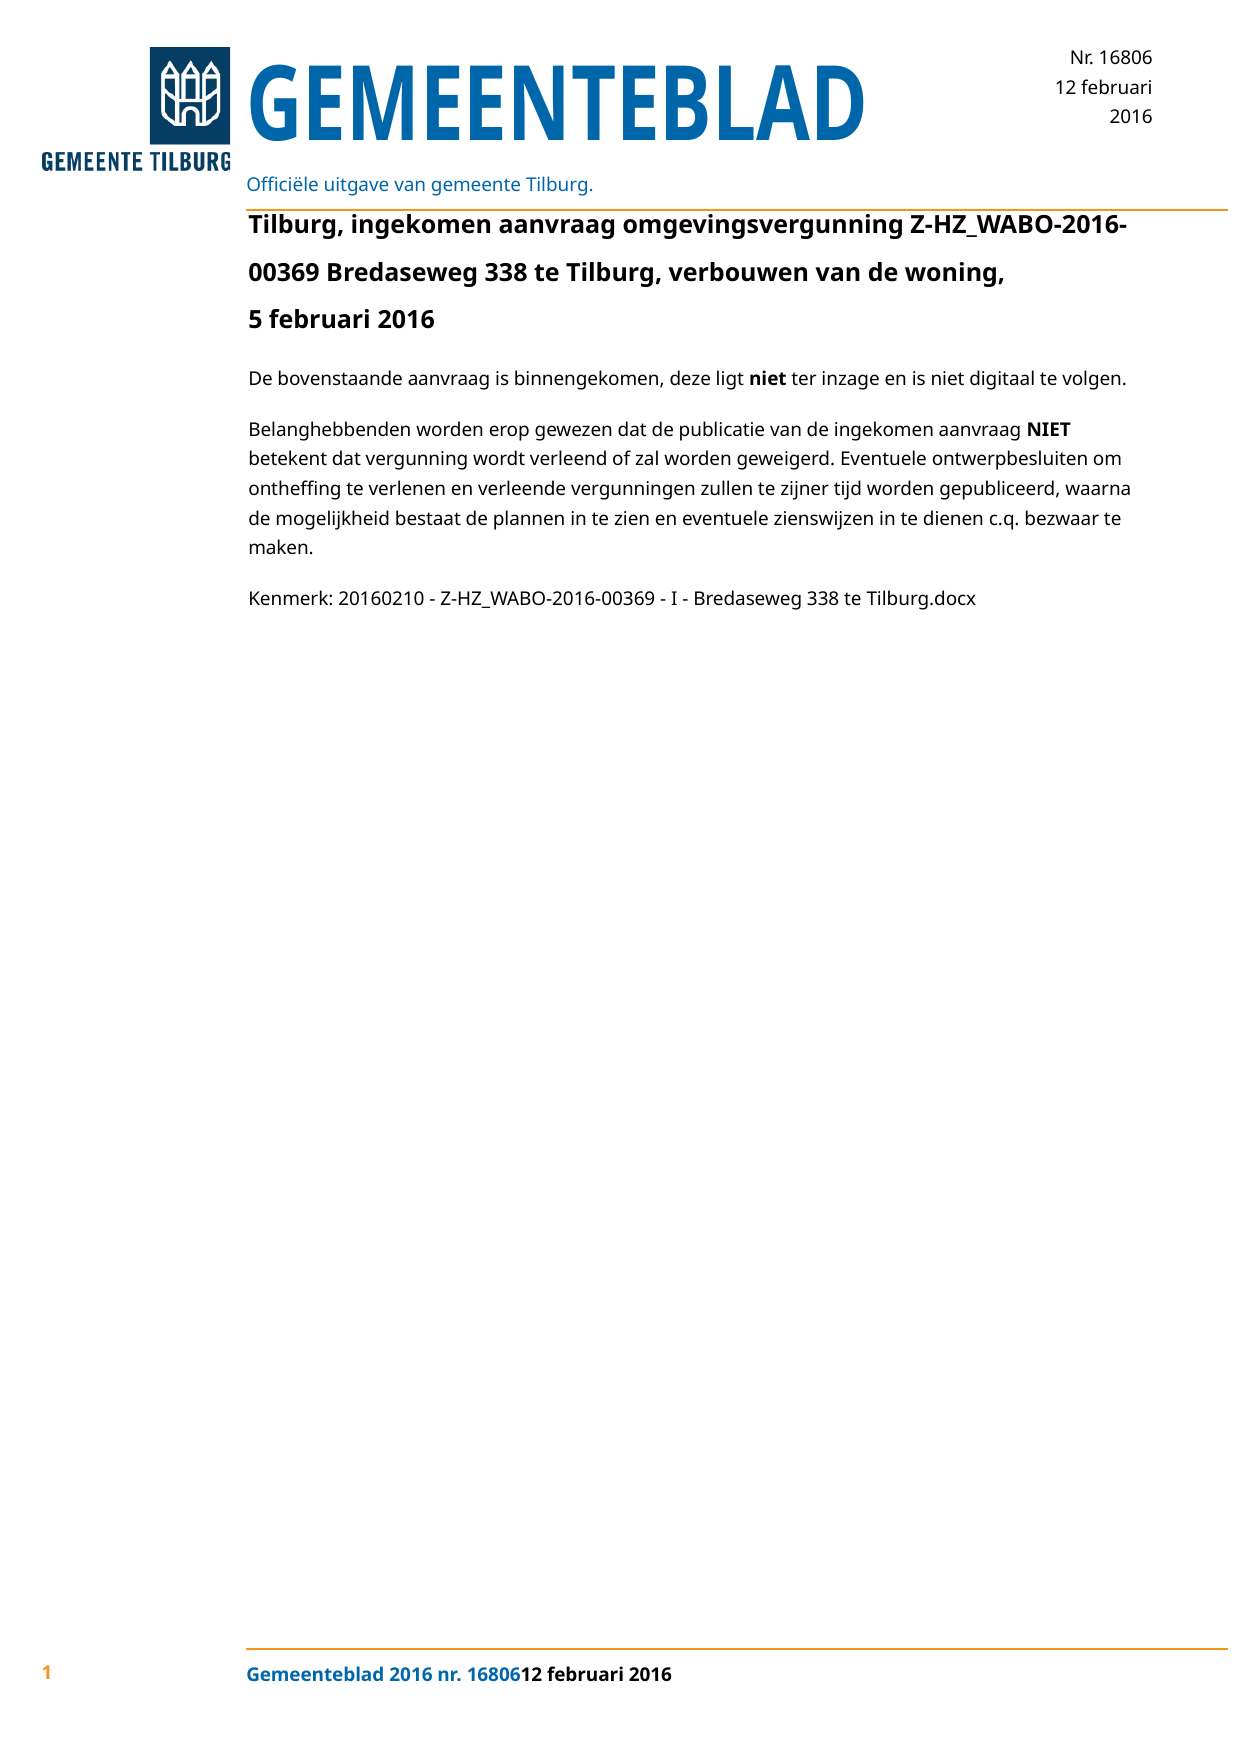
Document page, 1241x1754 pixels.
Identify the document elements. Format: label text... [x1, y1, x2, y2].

text Belanghebbenden worden erop gewezen dat de publicatie van de ingekomen aanvraag NIET betekent dat vergunning wordt verleend of zal worden geweigerd. Eventuele ontwerpbesluiten om ontheffing te verlenen en verleende vergunningen zullen te zijner tijd worden gepubliceerd, waarna de mogelijkheid bestaat de plannen in te zien en eventuele zienswijzen in te dienen c.q. bezwaar te maken. [248, 416, 1152, 560]
text Kenmerk: 20160210 - Z-HZ_WABO-2016-00369 - I - Bredaseweg 338 te Tilburg.docx [248, 585, 1152, 610]
picture [41, 47, 231, 172]
text Tilburg, ingekomen aanvraag omgevingsvergunning Z-HZ_WABO-2016-00369 Bredaseweg 338 te Tilburg, verbouwen van de woning, 5 februari 2016 [248, 211, 1152, 336]
text De bovenstaande aanvraag is binnengekomen, deze ligt niet ter inzage en is niet digitaal te volgen. [248, 366, 1152, 391]
